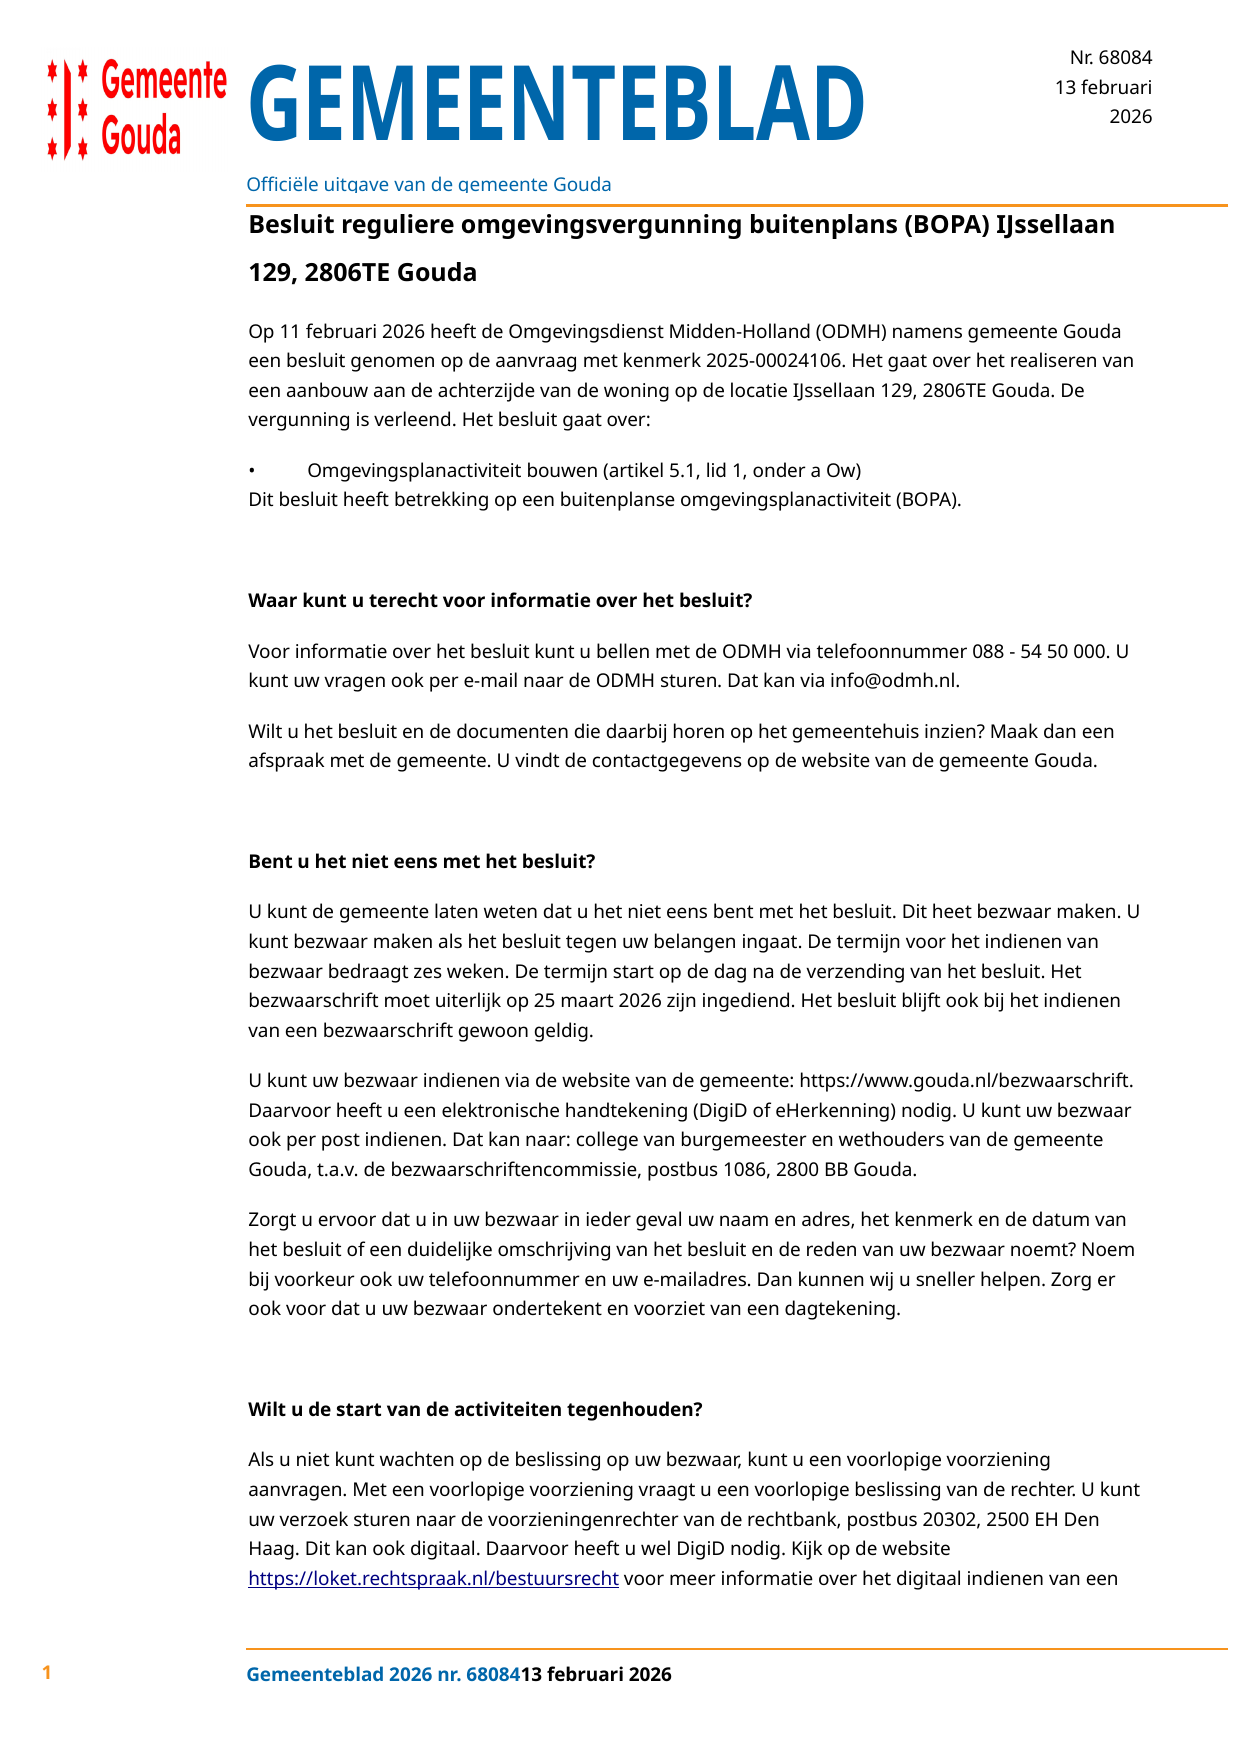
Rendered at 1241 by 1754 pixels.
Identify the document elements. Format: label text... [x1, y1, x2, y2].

text Als u niet kunt wachten op de beslissing op uw bezwaar, kunt u een voorlopige voorziening aanvragen. Met een voorlopige voorziening vraagt u een voorlopige beslissing van de rechter. U kunt uw verzoek sturen naar de voorzieningenrechter van de rechtbank, postbus 20302, 2500 EH Den Haag. Dit kan ook digitaal. Daarvoor heeft u wel DigiD nodig. Kijk op de website https://loket.rechtspraak.nl/bestuursrecht voor meer informatie over het digitaal indienen van een [248, 1447, 1152, 1591]
list Omgevingsplanactiviteit bouwen (artikel 5.1, lid 1, onder a Ow) [248, 457, 1152, 483]
text U kunt de gemeente laten weten dat u het niet eens bent met het besluit. Dit heet bezwaar maken. U kunt bezwaar maken als het besluit tegen uw belangen ingaat. De termijn voor het indienen van bezwaar bedraagt zes weken. De termijn start op de dag na de verzending van het besluit. Het bezwaarschrift moet uiterlijk op 25 maart 2026 zijn ingediend. Het besluit blijft ook bij het indienen van een bezwaarschrift gewoon geldig. [248, 899, 1152, 1043]
text Dit besluit heeft betrekking op een buitenplanse omgevingsplanactiviteit (BOPA). [248, 487, 1152, 512]
text Op 11 februari 2026 heeft de Omgevingsdienst Midden-Holland (ODMH) namens gemeente Gouda een besluit genomen op de aanvraag met kenmerk 2025-00024106. Het gaat over het realiseren van een aanbouw aan de achterzijde van de woning op de locatie IJssellaan 129, 2806TE Gouda. De vergunning is verleend. Het besluit gaat over: [248, 318, 1152, 432]
text U kunt uw bezwaar indienen via de website van de gemeente: https://www.gouda.nl/bezwaarschrift. Daarvoor heeft u een elektronische handtekening (DigiD of eHerkenning) nodig. U kunt uw bezwaar ook per post indienen. Dat kan naar: college van burgemeester en wethouders van de gemeente Gouda, t.a.v. de bezwaarschriftencommissie, postbus 1086, 2800 BB Gouda. [248, 1067, 1152, 1182]
text Besluit reguliere omgevingsvergunning buitenplans (BOPA) IJssellaan 129, 2806TE Gouda [248, 207, 1152, 288]
text Bent u het niet eens met het besluit? [248, 848, 1152, 874]
text Wilt u het besluit en de documenten die daarbij horen op het gemeentehuis inzien? Maak dan een afspraak met de gemeente. U vindt de contactgegevens op de website van de gemeente Gouda. [248, 718, 1152, 773]
text Voor informatie over het besluit kunt u bellen met de ODMH via telefoonnummer 088 - 54 50 000. U kunt uw vragen ook per e-mail naar de ODMH sturen. Dat kan via info@odmh.nl. [248, 638, 1152, 693]
text Waar kunt u terecht voor informatie over het besluit? [248, 587, 1152, 613]
picture [41, 47, 231, 172]
text Zorgt u ervoor dat u in uw bezwaar in ieder geval uw naam en adres, het kenmerk en de datum van het besluit of een duidelijke omschrijving van het besluit en de reden van uw bezwaar noemt? Noem bij voorkeur ook uw telefoonnummer en uw e-mailadres. Dan kunnen wij u sneller helpen. Zorg er ook voor dat u uw bezwaar ondertekent en voorziet van een dagtekening. [248, 1207, 1152, 1321]
text Wilt u de start van de activiteiten tegenhouden? [248, 1396, 1152, 1422]
